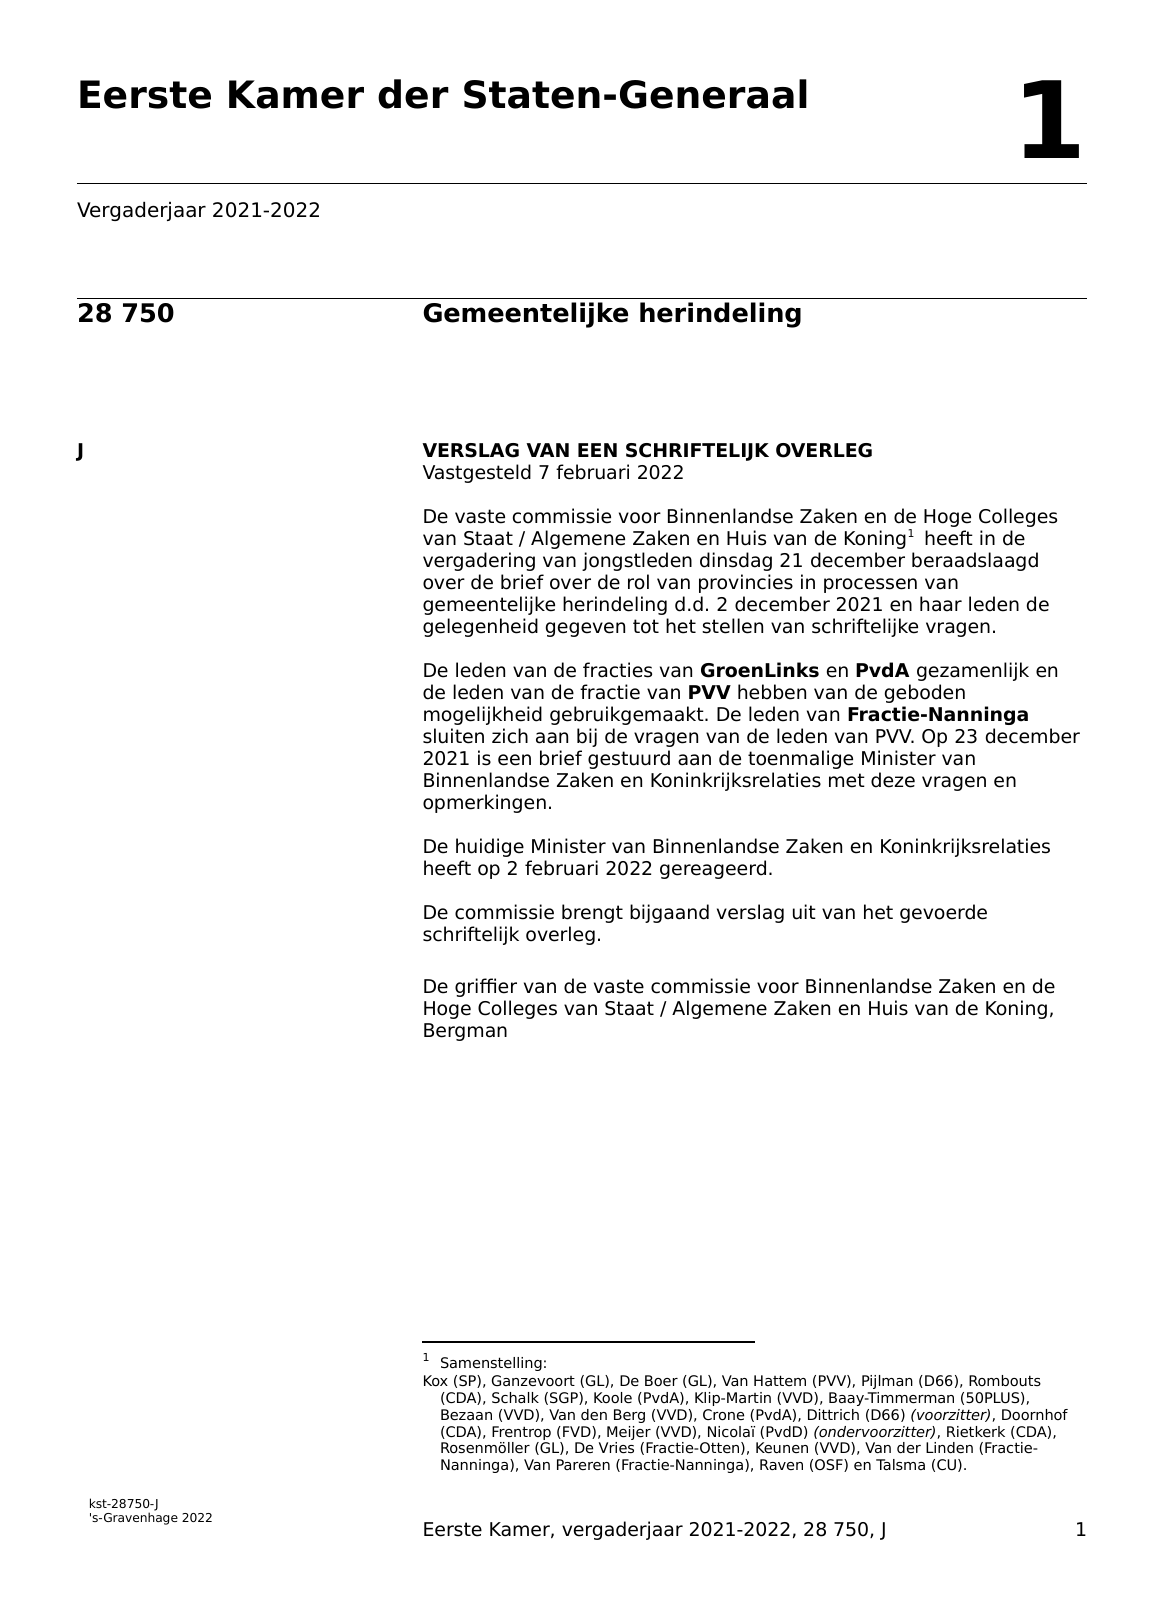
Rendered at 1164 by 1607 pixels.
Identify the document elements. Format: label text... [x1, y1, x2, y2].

text Samenstelling: [422, 1351, 1087, 1373]
text Kox (SP), Ganzevoort (GL), De Boer (GL), Van Hattem (PVV), Pijlman (D66), Rombouts (CDA), Schalk (SGP), Koole (PvdA), Klip-Martin (VVD), Baay-Timmerman (50PLUS), Bezaan (VVD), Van den Berg (VVD), Crone (PvdA), Dittrich (D66) (voorzitter), Doornhof (CDA), Frentrop (FVD), Meijer (VVD), Nicolaï (PvdD) (ondervoorzitter), Rietkerk (CDA), Rosenmöller (GL), De Vries (Fractie-Otten), Keunen (VVD), Van der Linden (Fractie-Nanninga), Van Pareren (Fractie-Nanninga), Raven (OSF) en Talsma (CU). [422, 1373, 1087, 1474]
subtitle 28 750 Gemeentelijke herindeling [77, 299, 1087, 329]
text De vaste commissie voor Binnenlandse Zaken en de Hoge Colleges van Staat / Algemene Zaken en Huis van de Koning heeft in de vergadering van jongstleden dinsdag 21 december beraadslaagd over de brief over de rol van provincies in processen van gemeentelijke herindeling d.d. 2 december 2021 en haar leden de gelegenheid gegeven tot het stellen van schriftelijke vragen. [422, 506, 1087, 638]
table_header Eerste Kamer der Staten-Generaal [77, 59, 886, 183]
subtitle J VERSLAG VAN EEN SCHRIFTELIJK OVERLEG [77, 440, 1087, 462]
table_cell Vergaderjaar 2021-2022 [77, 184, 1087, 298]
text De huidige Minister van Binnenlandse Zaken en Koninkrijksrelaties heeft op 2 februari 2022 gereageerd. [422, 836, 1087, 880]
text De griffier van de vaste commissie voor Binnenlandse Zaken en de Hoge Colleges van Staat / Algemene Zaken en Huis van de Koning, Bergman [422, 976, 1087, 1042]
text De leden van de fracties van GroenLinks en PvdA gezamenlijk en de leden van de fractie van PVV hebben van de geboden mogelijkheid gebruikgemaakt. De leden van Fractie-Nanninga sluiten zich aan bij de vragen van de leden van PVV. Op 23 december 2021 is een brief gestuurd aan de toenmalige Minister van Binnenlandse Zaken en Koninkrijksrelaties met deze vragen en opmerkingen. [422, 660, 1087, 814]
table_header 1 [886, 59, 1087, 183]
text kst-28750-J [88, 1497, 323, 1511]
text De commissie brengt bijgaand verslag uit van het gevoerde schriftelijk overleg. [422, 902, 1087, 946]
text 's-Gravenhage 2022 [88, 1511, 323, 1525]
text Vastgesteld 7 februari 2022 [422, 462, 1087, 484]
